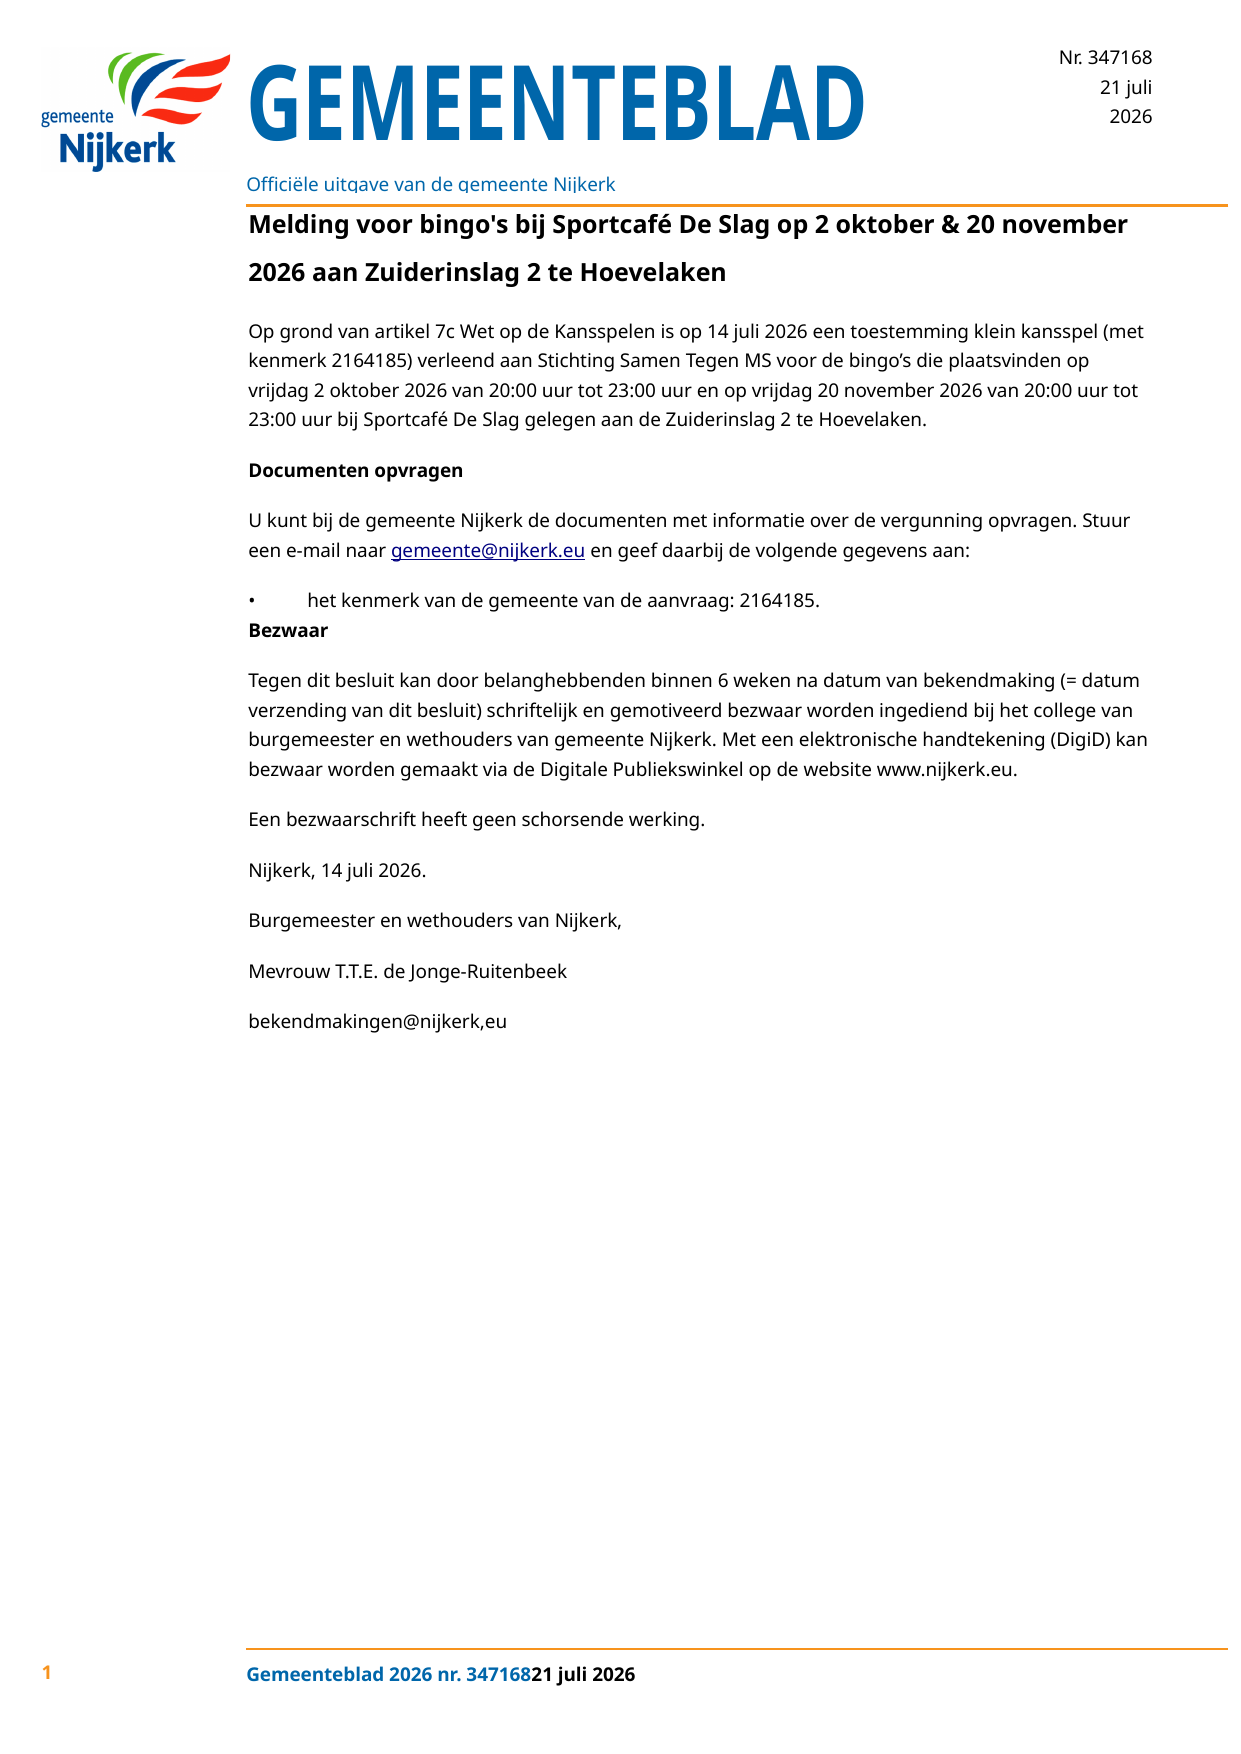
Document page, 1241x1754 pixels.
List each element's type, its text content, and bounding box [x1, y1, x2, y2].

text Melding voor bingo's bij Sportcafé De Slag op 2 oktober & 20 november 2026 aan Zuiderinslag 2 te Hoevelaken [248, 207, 1152, 288]
list het kenmerk van de gemeente van de aanvraag: 2164185. [248, 587, 1152, 613]
text Burgemeester en wethouders van Nijkerk, [248, 907, 1152, 933]
text Op grond van artikel 7c Wet op de Kansspelen is op 14 juli 2026 een toestemming klein kansspel (met kenmerk 2164185) verleend aan Stichting Samen Tegen MS voor de bingo’s die plaatsvinden op vrijdag 2 oktober 2026 van 20:00 uur tot 23:00 uur en op vrijdag 20 november 2026 van 20:00 uur tot 23:00 uur bij Sportcafé De Slag gelegen aan de Zuiderinslag 2 te Hoevelaken. [248, 318, 1152, 432]
text Nijkerk, 14 juli 2026. [248, 857, 1152, 883]
text Mevrouw T.T.E. de Jonge-Ruitenbeek [248, 958, 1152, 984]
text Bezwaar [248, 617, 1152, 643]
text bekendmakingen@nijkerk,eu [248, 1008, 1152, 1034]
text Een bezwaarschrift heeft geen schorsende werking. [248, 807, 1152, 832]
picture [41, 47, 231, 172]
text U kunt bij de gemeente Nijkerk de documenten met informatie over de vergunning opvragen. Stuur een e-mail naar gemeente@nijkerk.eu en geef daarbij de volgende gegevens aan: [248, 507, 1152, 563]
text Documenten opvragen [248, 457, 1152, 483]
text Tegen dit besluit kan door belanghebbenden binnen 6 weken na datum van bekendmaking (= datum verzending van dit besluit) schriftelijk en gemotiveerd bezwaar worden ingediend bij het college van burgemeester en wethouders van gemeente Nijkerk. Met een elektronische handtekening (DigiD) kan bezwaar worden gemaakt via de Digitale Publiekswinkel op de website www.nijkerk.eu. [248, 667, 1152, 782]
